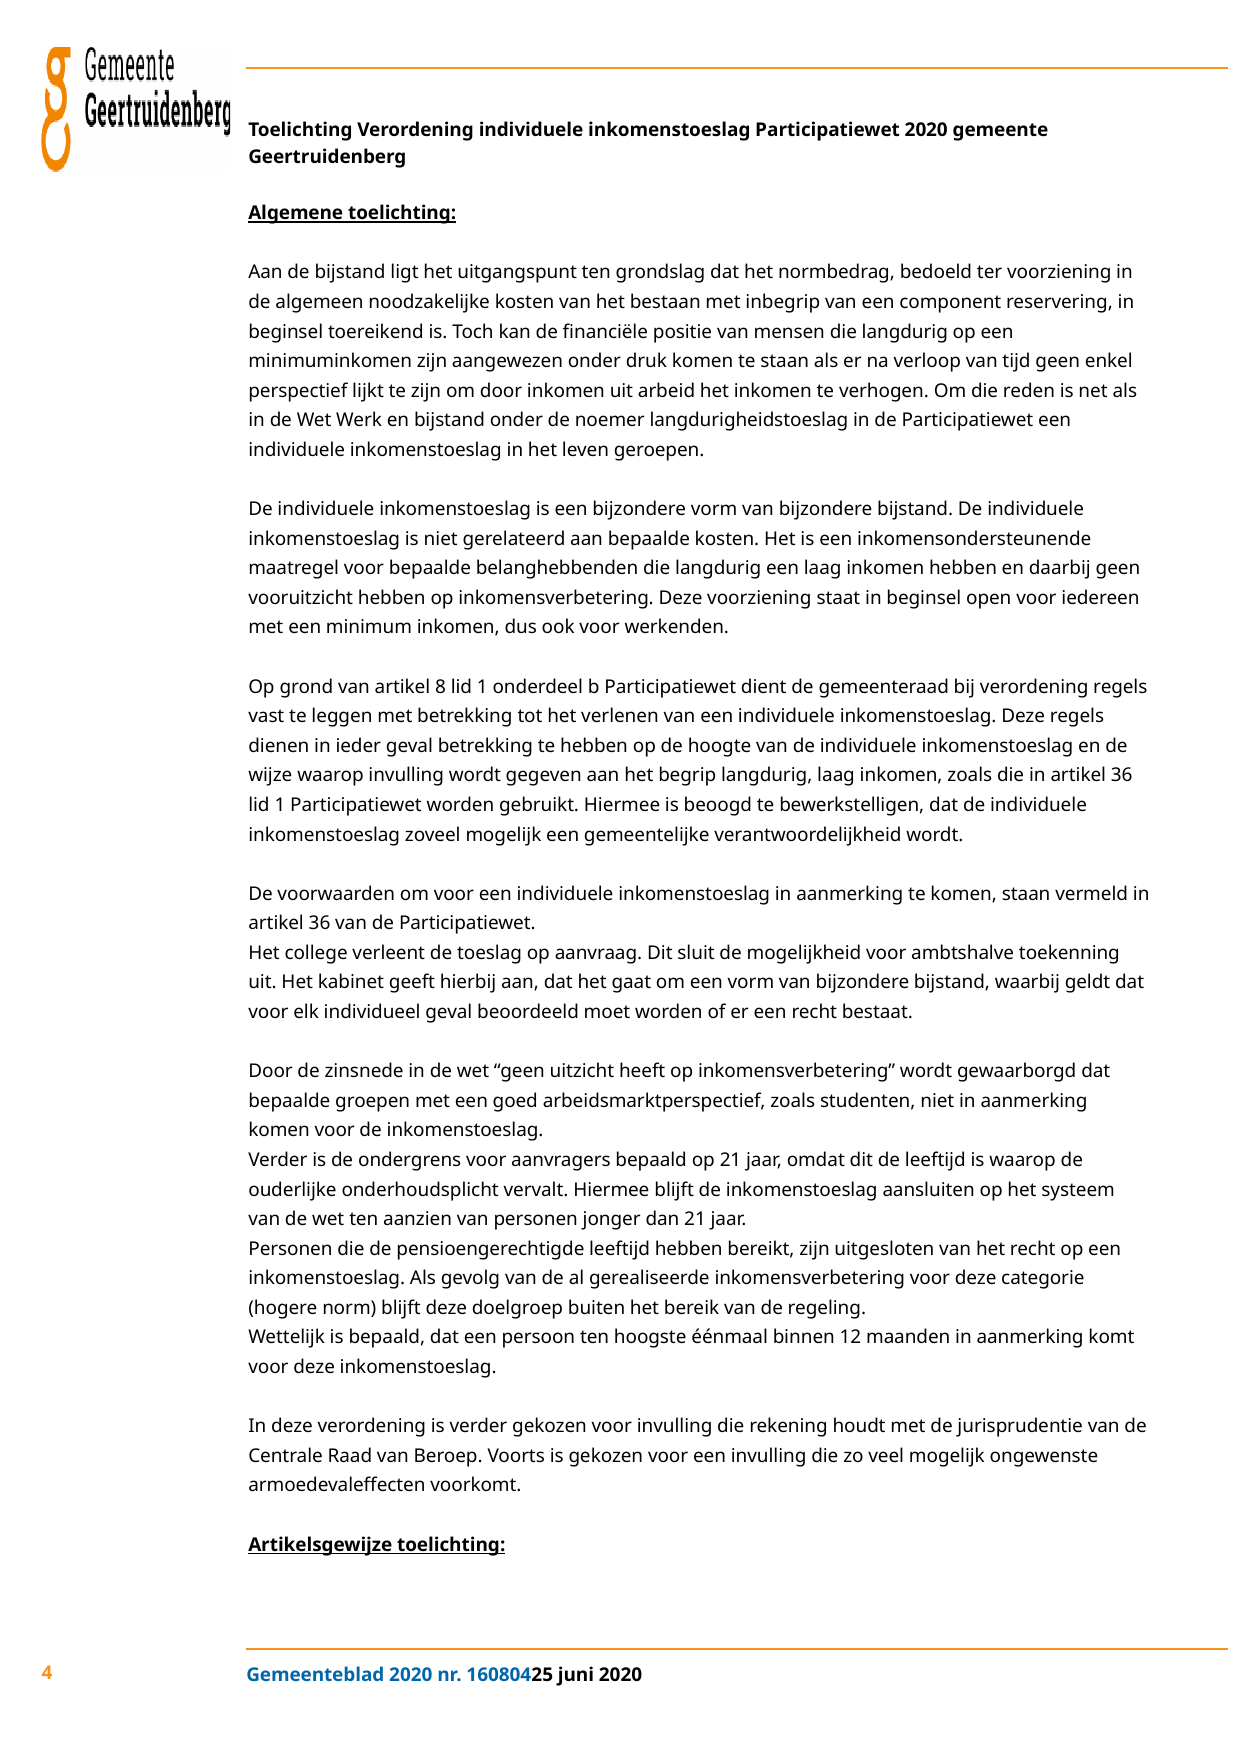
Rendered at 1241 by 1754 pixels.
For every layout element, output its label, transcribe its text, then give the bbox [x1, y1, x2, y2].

text De voorwaarden om voor een individuele inkomenstoeslag in aanmerking te komen, staan vermeld in artikel 36 van de Participatiewet. [248, 880, 1152, 935]
picture [41, 47, 231, 172]
text Verder is de ondergrens voor aanvragers bepaald op 21 jaar, omdat dit de leeftijd is waarop de ouderlijke onderhoudsplicht vervalt. Hiermee blijft de inkomenstoeslag aansluiten op het systeem van de wet ten aanzien van personen jonger dan 21 jaar. [248, 1146, 1152, 1231]
text Het college verleent de toeslag op aanvraag. Dit sluit de mogelijkheid voor ambtshalve toekenning uit. Het kabinet geeft hierbij aan, dat het gaat om een vorm van bijzondere bijstand, waarbij geldt dat voor elk individueel geval beoordeeld moet worden of er een recht bestaat. [248, 939, 1152, 1024]
text Artikelsgewijze toelichting: [248, 1531, 1152, 1556]
text In deze verordening is verder gekozen voor invulling die rekening houdt met de jurisprudentie van de Centrale Raad van Beroep. Voorts is gekozen voor een invulling die zo veel mogelijk ongewenste armoedevaleffecten voorkomt. [248, 1412, 1152, 1497]
text De individuele inkomenstoeslag is een bijzondere vorm van bijzondere bijstand. De individuele inkomenstoeslag is niet gerelateerd aan bepaalde kosten. Het is een inkomensondersteunende maatregel voor bepaalde belanghebbenden die langdurig een laag inkomen hebben en daarbij geen vooruitzicht hebben op inkomensverbetering. Deze voorziening staat in beginsel open voor iedereen met een minimum inkomen, dus ook voor werkenden. [248, 495, 1152, 639]
text Op grond van artikel 8 lid 1 onderdeel b Participatiewet dient de gemeenteraad bij verordening regels vast te leggen met betrekking tot het verlenen van een individuele inkomenstoeslag. Deze regels dienen in ieder geval betrekking te hebben op de hoogte van de individuele inkomenstoeslag en de wijze waarop invulling wordt gegeven aan het begrip langdurig, laag inkomen, zoals die in artikel 36 lid 1 Participatiewet worden gebruikt. Hiermee is beoogd te bewerkstelligen, dat de individuele inkomenstoeslag zoveel mogelijk een gemeentelijke verantwoordelijkheid wordt. [248, 673, 1152, 846]
text Door de zinsnede in de wet “geen uitzicht heeft op inkomensverbetering” wordt gewaarborgd dat bepaalde groepen met een goed arbeidsmarktperspectief, zoals studenten, niet in aanmerking komen voor de inkomenstoeslag. [248, 1057, 1152, 1142]
text Algemene toelichting: [248, 199, 1152, 225]
text Aan de bijstand ligt het uitgangspunt ten grondslag dat het normbedrag, bedoeld ter voorziening in de algemeen noodzakelijke kosten van het bestaan met inbegrip van een component reservering, in beginsel toereikend is. Toch kan de financiële positie van mensen die langdurig op een minimuminkomen zijn aangewezen onder druk komen te staan als er na verloop van tijd geen enkel perspectief lijkt te zijn om door inkomen uit arbeid het inkomen te verhogen. Om die reden is net als in de Wet Werk en bijstand onder de noemer langdurigheidstoeslag in de Participatiewet een individuele inkomenstoeslag in het leven geroepen. [248, 259, 1152, 462]
text Wettelijk is bepaald, dat een persoon ten hoogste éénmaal binnen 12 maanden in aanmerking komt voor deze inkomenstoeslag. [248, 1324, 1152, 1379]
text Personen die de pensioengerechtigde leeftijd hebben bereikt, zijn uitgesloten van het recht op een inkomenstoeslag. Als gevolg van de al gerealiseerde inkomensverbetering voor deze categorie (hogere norm) blijft deze doelgroep buiten het bereik van de regeling. [248, 1235, 1152, 1320]
text Toelichting Verordening individuele inkomenstoeslag Participatiewet 2020 gemeente Geertruidenberg [248, 116, 1152, 170]
